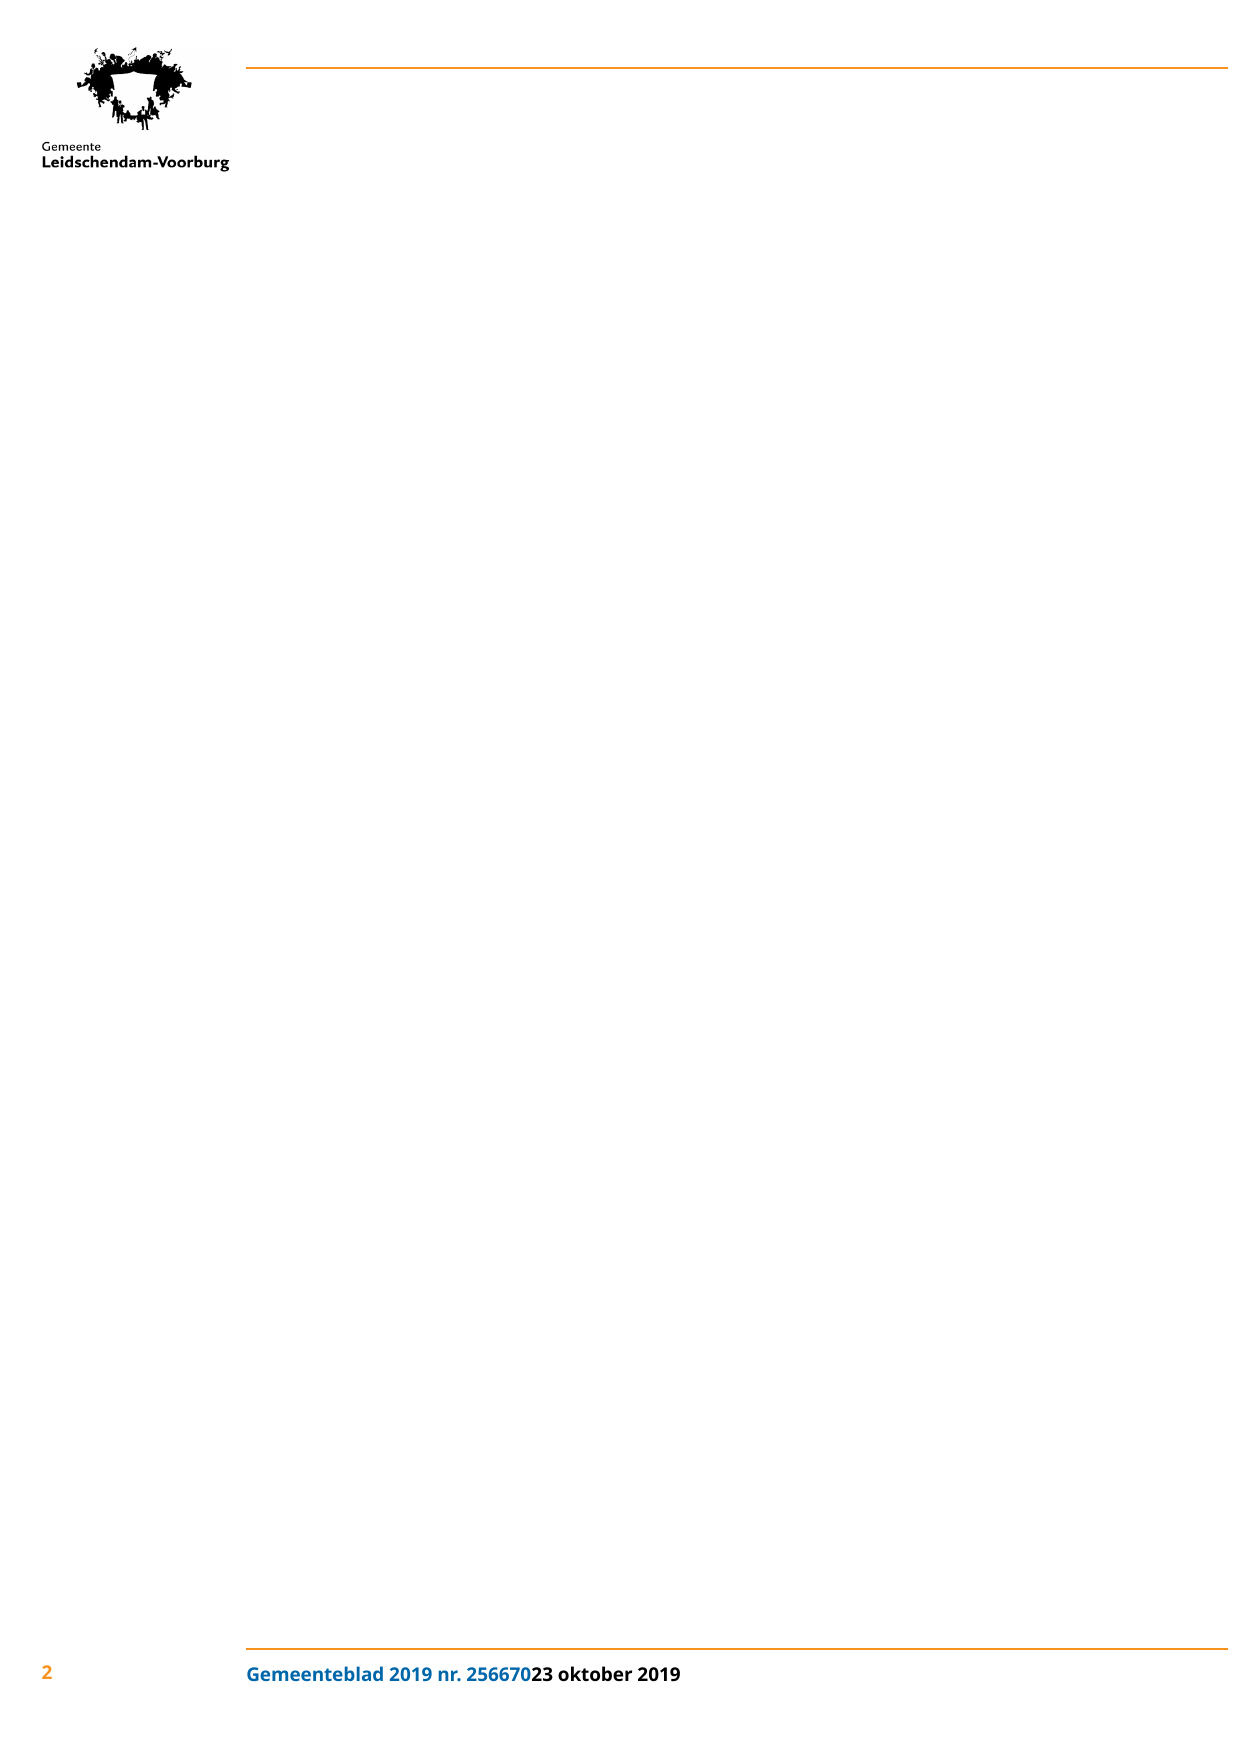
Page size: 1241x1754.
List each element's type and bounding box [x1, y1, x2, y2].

picture [41, 47, 231, 172]
